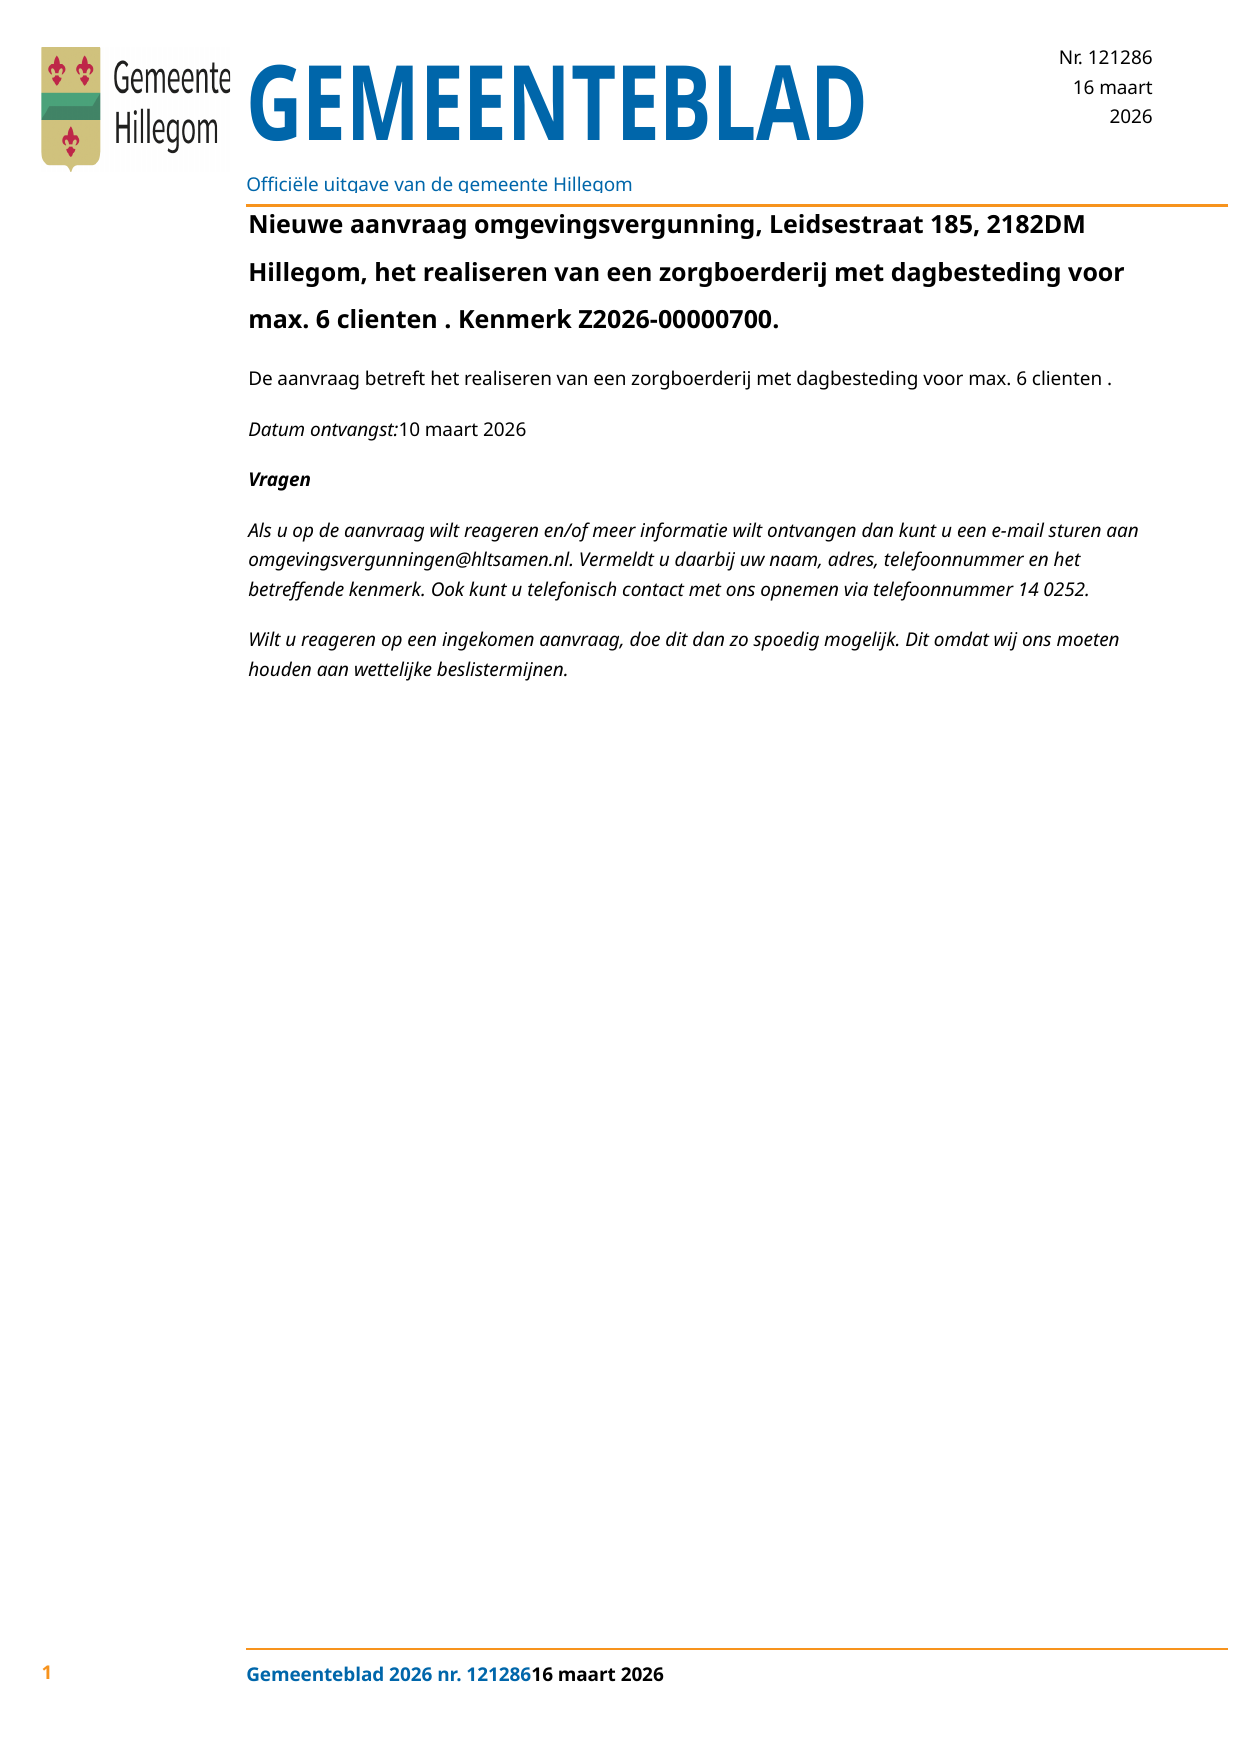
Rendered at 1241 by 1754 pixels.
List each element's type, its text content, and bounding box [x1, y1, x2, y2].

text Vragen [248, 466, 1152, 492]
text Wilt u reageren op een ingekomen aanvraag, doe dit dan zo spoedig mogelijk. Dit omdat wij ons moeten houden aan wettelijke beslistermijnen. [248, 626, 1152, 682]
text Datum ontvangst:10 maart 2026 [248, 416, 1152, 442]
picture [41, 47, 231, 172]
text Als u op de aanvraag wilt reageren en/of meer informatie wilt ontvangen dan kunt u een e-mail sturen aan omgevingsvergunningen@hltsamen.nl. Vermeldt u daarbij uw naam, adres, telefoonnummer en het betreffende kenmerk. Ook kunt u telefonisch contact met ons opnemen via telefoonnummer 14 0252. [248, 517, 1152, 602]
text Nieuwe aanvraag omgevingsvergunning, Leidsestraat 185, 2182DM Hillegom, het realiseren van een zorgboerderij met dagbesteding voor max. 6 clienten . Kenmerk Z2026-00000700. [248, 207, 1152, 336]
text De aanvraag betreft het realiseren van een zorgboerderij met dagbesteding voor max. 6 clienten . [248, 366, 1152, 391]
